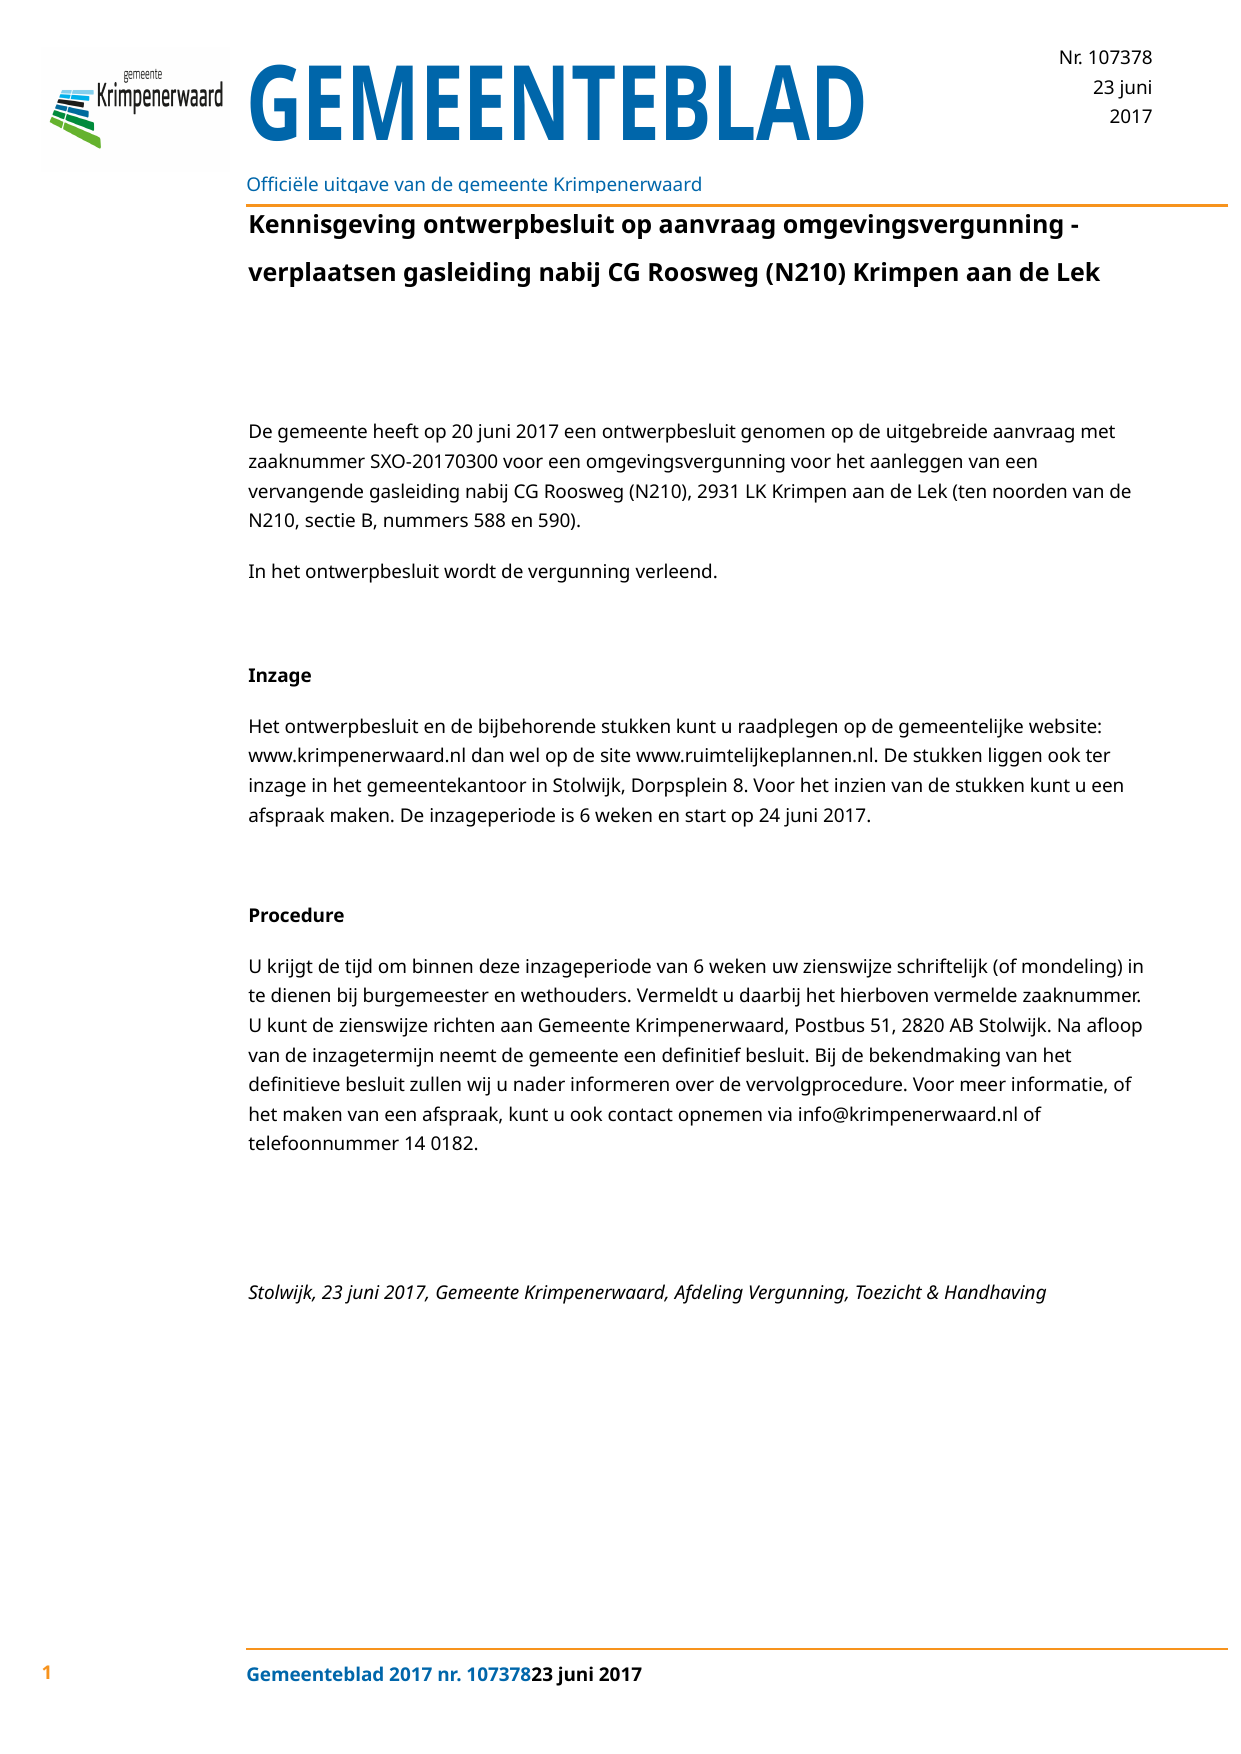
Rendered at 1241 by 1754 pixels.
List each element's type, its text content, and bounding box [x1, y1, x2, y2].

picture [41, 47, 231, 172]
text U krijgt de tijd om binnen deze inzageperiode van 6 weken uw zienswijze schriftelijk (of mondeling) in te dienen bij burgemeester en wethouders. Vermeldt u daarbij het hierboven vermelde zaaknummer. U kunt de zienswijze richten aan Gemeente Krimpenerwaard, Postbus 51, 2820 AB Stolwijk. Na afloop van de inzagetermijn neemt de gemeente een definitief besluit. Bij de bekendmaking van het definitieve besluit zullen wij u nader informeren over de vervolgprocedure. Voor meer informatie, of het maken van een afspraak, kunt u ook contact opnemen via info@krimpenerwaard.nl of telefoonnummer 14 0182. [248, 953, 1152, 1156]
text Inzage [248, 659, 1152, 688]
text Stolwijk, 23 juni 2017, Gemeente Krimpenerwaard, Afdeling Vergunning, Toezicht & Handhaving [248, 1279, 1152, 1305]
text In het ontwerpbesluit wordt de vergunning verleend. [248, 558, 1152, 584]
text Kennisgeving ontwerpbesluit op aanvraag omgevingsvergunning - verplaatsen gasleiding nabij CG Roosweg (N210) Krimpen aan de Lek [248, 207, 1152, 288]
text De gemeente heeft op 20 juni 2017 een ontwerpbesluit genomen op de uitgebreide aanvraag met zaaknummer SXO-20170300 voor een omgevingsvergunning voor het aanleggen van een vervangende gasleiding nabij CG Roosweg (N210), 2931 LK Krimpen aan de Lek (ten noorden van de N210, sectie B, nummers 588 en 590). [248, 419, 1152, 533]
text Het ontwerpbesluit en de bijbehorende stukken kunt u raadplegen op de gemeentelijke website: www.krimpenerwaard.nl dan wel op de site www.ruimtelijkeplannen.nl. De stukken liggen ook ter inzage in het gemeentekantoor in Stolwijk, Dorpsplein 8. Voor het inzien van de stukken kunt u een afspraak maken. De inzageperiode is 6 weken en start op 24 juni 2017. [248, 713, 1152, 828]
text Procedure [248, 903, 1152, 928]
